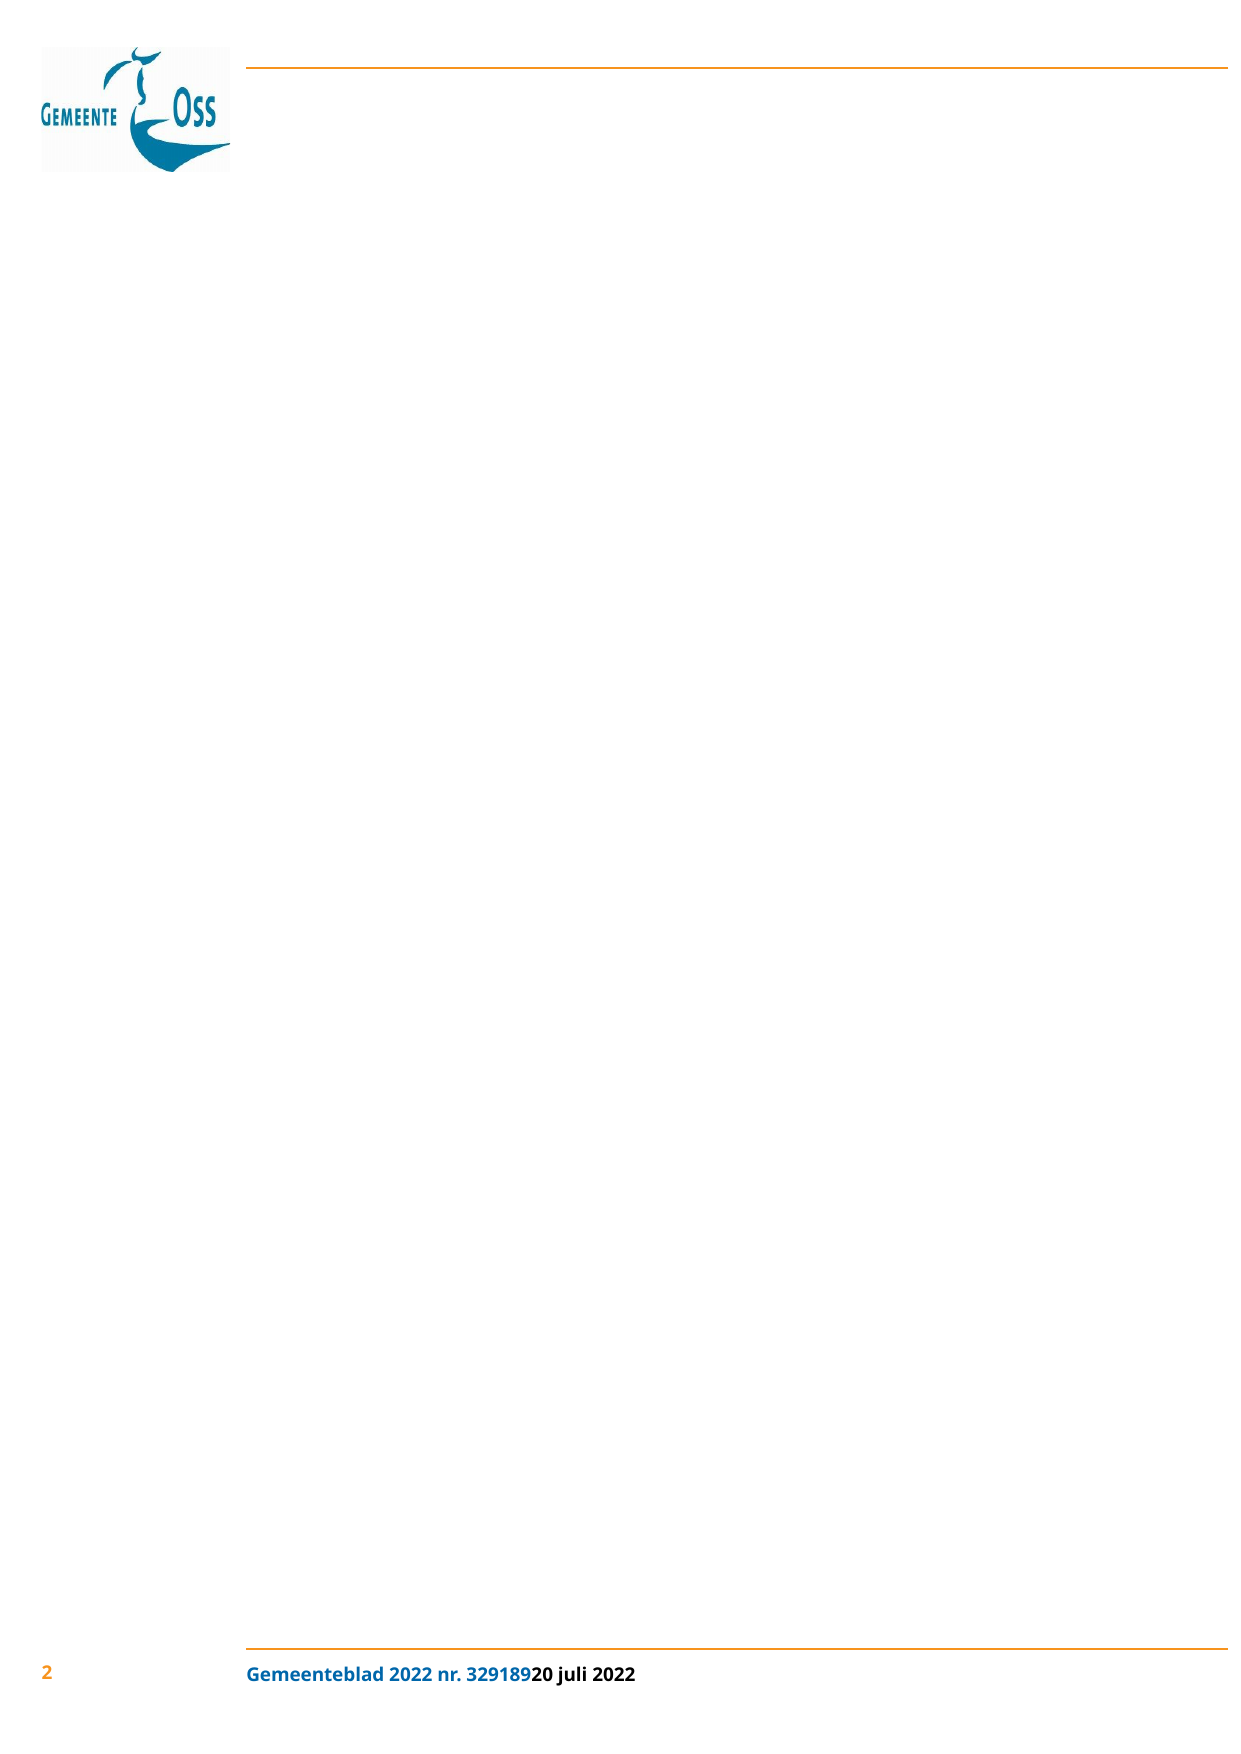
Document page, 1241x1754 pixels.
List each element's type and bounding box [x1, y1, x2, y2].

picture [41, 47, 231, 172]
